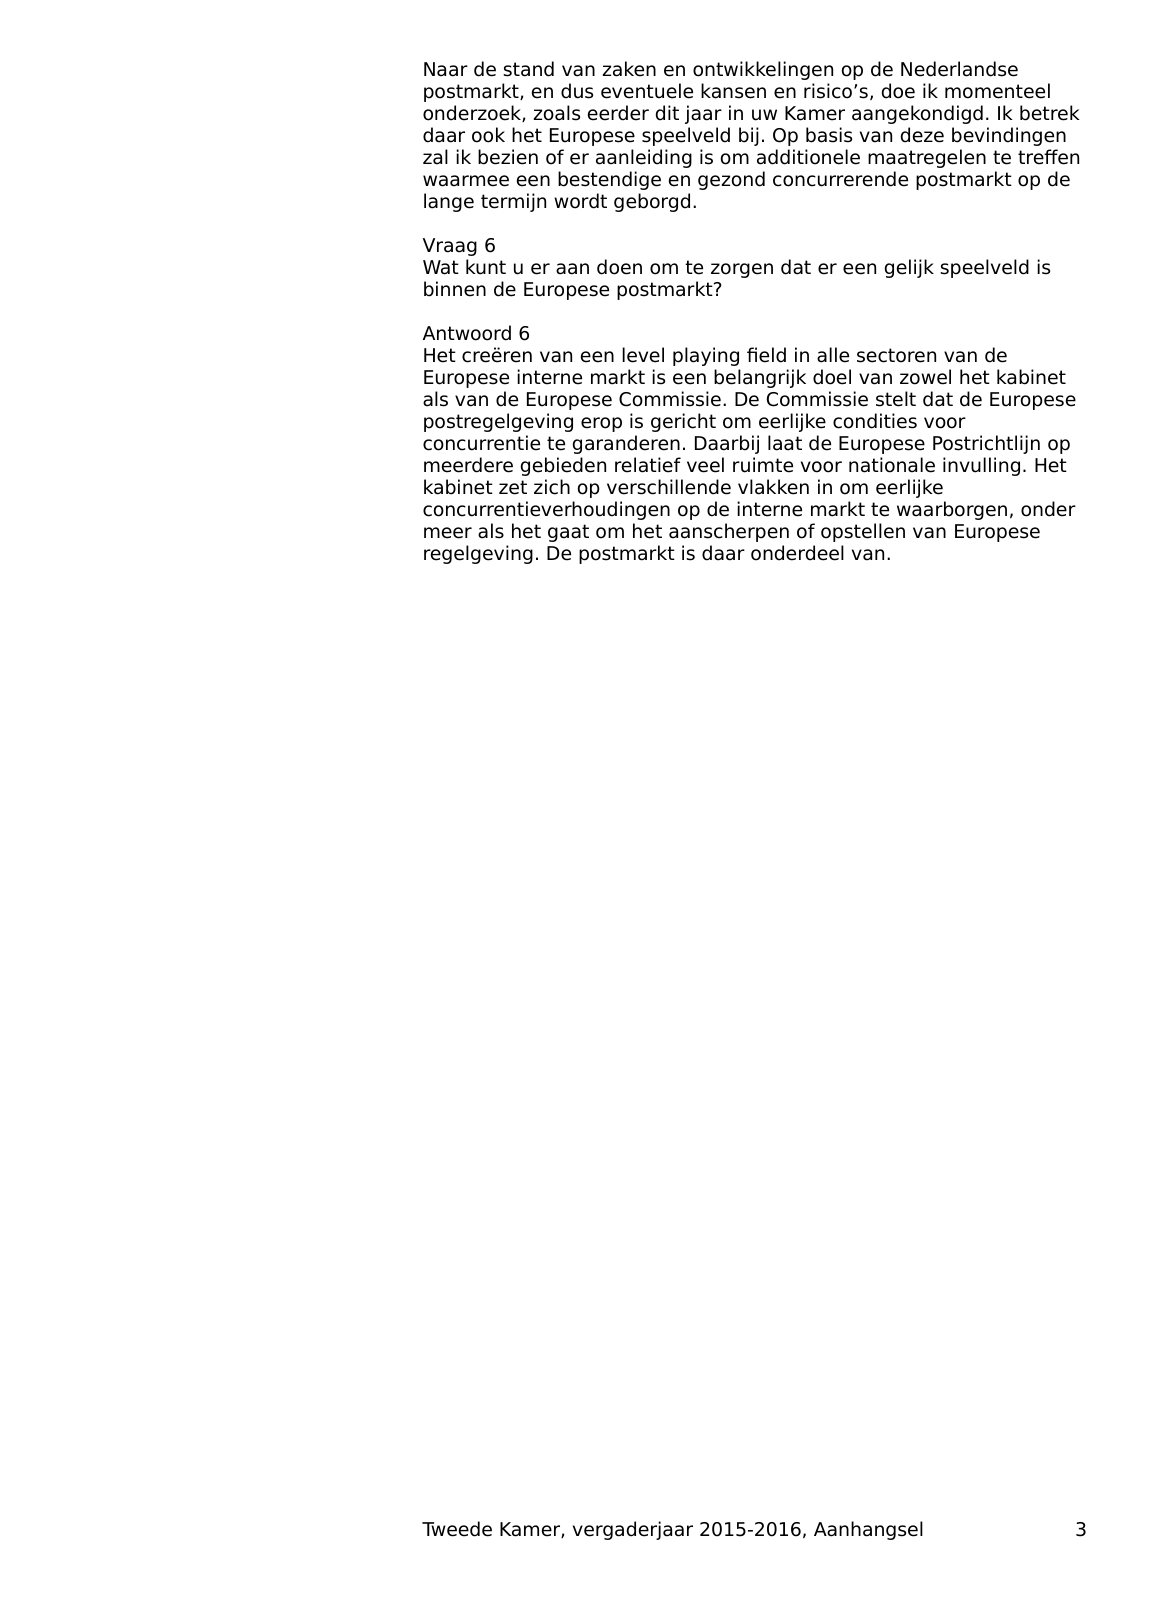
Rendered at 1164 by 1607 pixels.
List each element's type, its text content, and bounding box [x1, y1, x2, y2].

text Wat kunt u er aan doen om te zorgen dat er een gelijk speelveld is binnen de Europese postmarkt? [422, 257, 1087, 301]
text Vraag 6 [422, 235, 1087, 257]
text Het creëren van een level playing field in alle sectoren van de Europese interne markt is een belangrijk doel van zowel het kabinet als van de Europese Commissie. De Commissie stelt dat de Europese postregelgeving erop is gericht om eerlijke condities voor concurrentie te garanderen. Daarbij laat de Europese Postrichtlijn op meerdere gebieden relatief veel ruimte voor nationale invulling. Het kabinet zet zich op verschillende vlakken in om eerlijke concurrentieverhoudingen op de interne markt te waarborgen, onder meer als het gaat om het aanscherpen of opstellen van Europese regelgeving. De postmarkt is daar onderdeel van. [422, 345, 1087, 565]
text Antwoord 6 [422, 323, 1087, 345]
text Naar de stand van zaken en ontwikkelingen op de Nederlandse postmarkt, en dus eventuele kansen en risico’s, doe ik momenteel onderzoek, zoals eerder dit jaar in uw Kamer aangekondigd. Ik betrek daar ook het Europese speelveld bij. Op basis van deze bevindingen zal ik bezien of er aanleiding is om additionele maatregelen te treffen waarmee een bestendige en gezond concurrerende postmarkt op de lange termijn wordt geborgd. [422, 59, 1087, 213]
